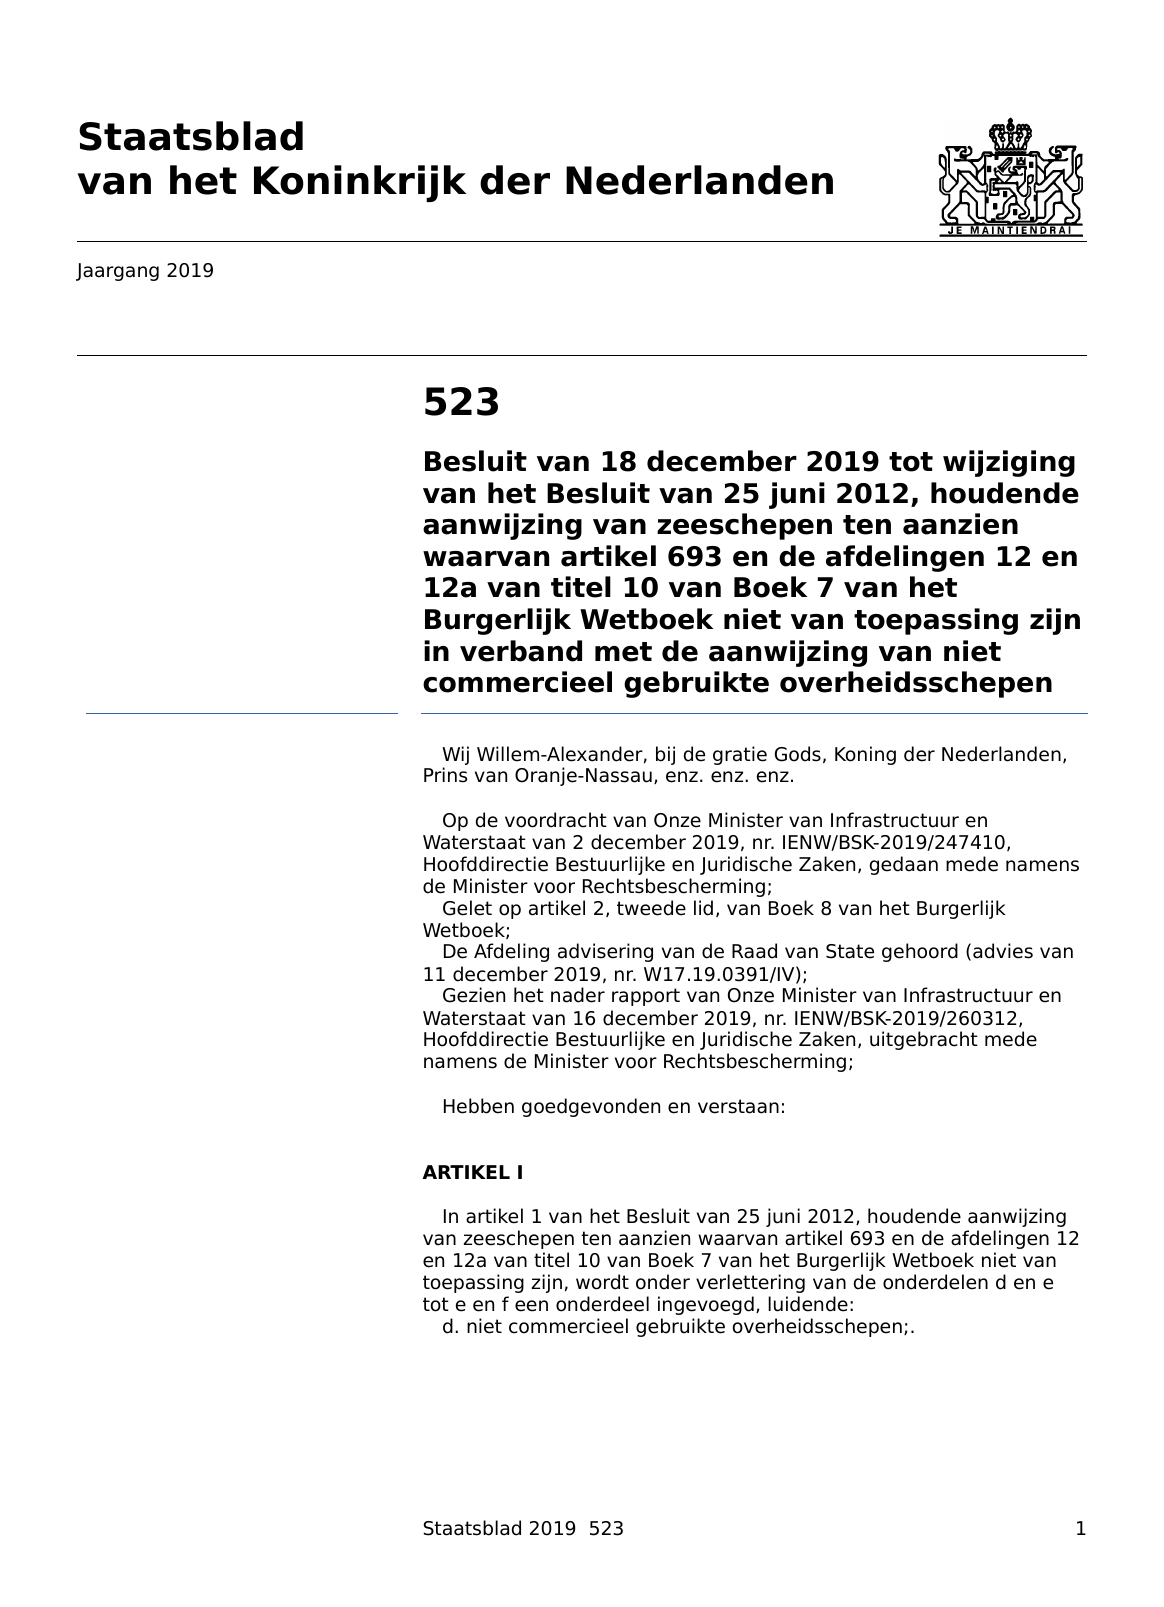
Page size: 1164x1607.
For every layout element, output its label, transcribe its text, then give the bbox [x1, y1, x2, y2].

subtitle 523 [422, 381, 1087, 424]
text Besluit van 18 december 2019 tot wijziging van het Besluit van 25 juni 2012, houdende aanwijzing van zeeschepen ten aanzien waarvan artikel 693 en de afdelingen 12 en 12a van titel 10 van Boek 7 van het Burgerlijk Wetboek niet van toepassing zijn in verband met de aanwijzing van niet commercieel gebruikte overheidsschepen [422, 447, 1087, 699]
subtitle ARTIKEL I [422, 1162, 1087, 1184]
table_header Staatsblad van het Koninkrijk der Nederlanden [77, 100, 886, 241]
picture [936, 115, 1087, 240]
text Hebben goedgevonden en verstaan: [422, 1096, 1087, 1117]
text Gezien het nader rapport van Onze Minister van Infrastructuur en Waterstaat van 16 december 2019, nr. IENW/BSK-2019/260312, Hoofddirectie Bestuurlijke en Juridische Zaken, uitgebracht mede namens de Minister voor Rechtsbescherming; [422, 985, 1087, 1073]
text Gelet op artikel 2, tweede lid, van Boek 8 van het Burgerlijk Wetboek; [422, 897, 1087, 941]
text Op de voordracht van Onze Minister van Infrastructuur en Waterstaat van 2 december 2019, nr. IENW/BSK-2019/247410, Hoofddirectie Bestuurlijke en Juridische Zaken, gedaan mede namens de Minister voor Rechtsbescherming; [422, 809, 1087, 897]
text Wij Willem-Alexander, bij de gratie Gods, Koning der Nederlanden, Prins van Oranje-Nassau, enz. enz. enz. [422, 743, 1087, 787]
table_header [886, 100, 1087, 241]
text De Afdeling advisering van de Raad van State gehoord (advies van 11 december 2019, nr. W17.19.0391/IV); [422, 941, 1087, 985]
text d. niet commercieel gebruikte overheidsschepen;. [422, 1316, 1087, 1338]
table_cell Jaargang 2019 [77, 242, 1087, 355]
text In artikel 1 van het Besluit van 25 juni 2012, houdende aanwijzing van zeeschepen ten aanzien waarvan artikel 693 en de afdelingen 12 en 12a van titel 10 van Boek 7 van het Burgerlijk Wetboek niet van toepassing zijn, wordt onder verlettering van de onderdelen d en e tot e en f een onderdeel ingevoegd, luidende: [422, 1206, 1087, 1316]
